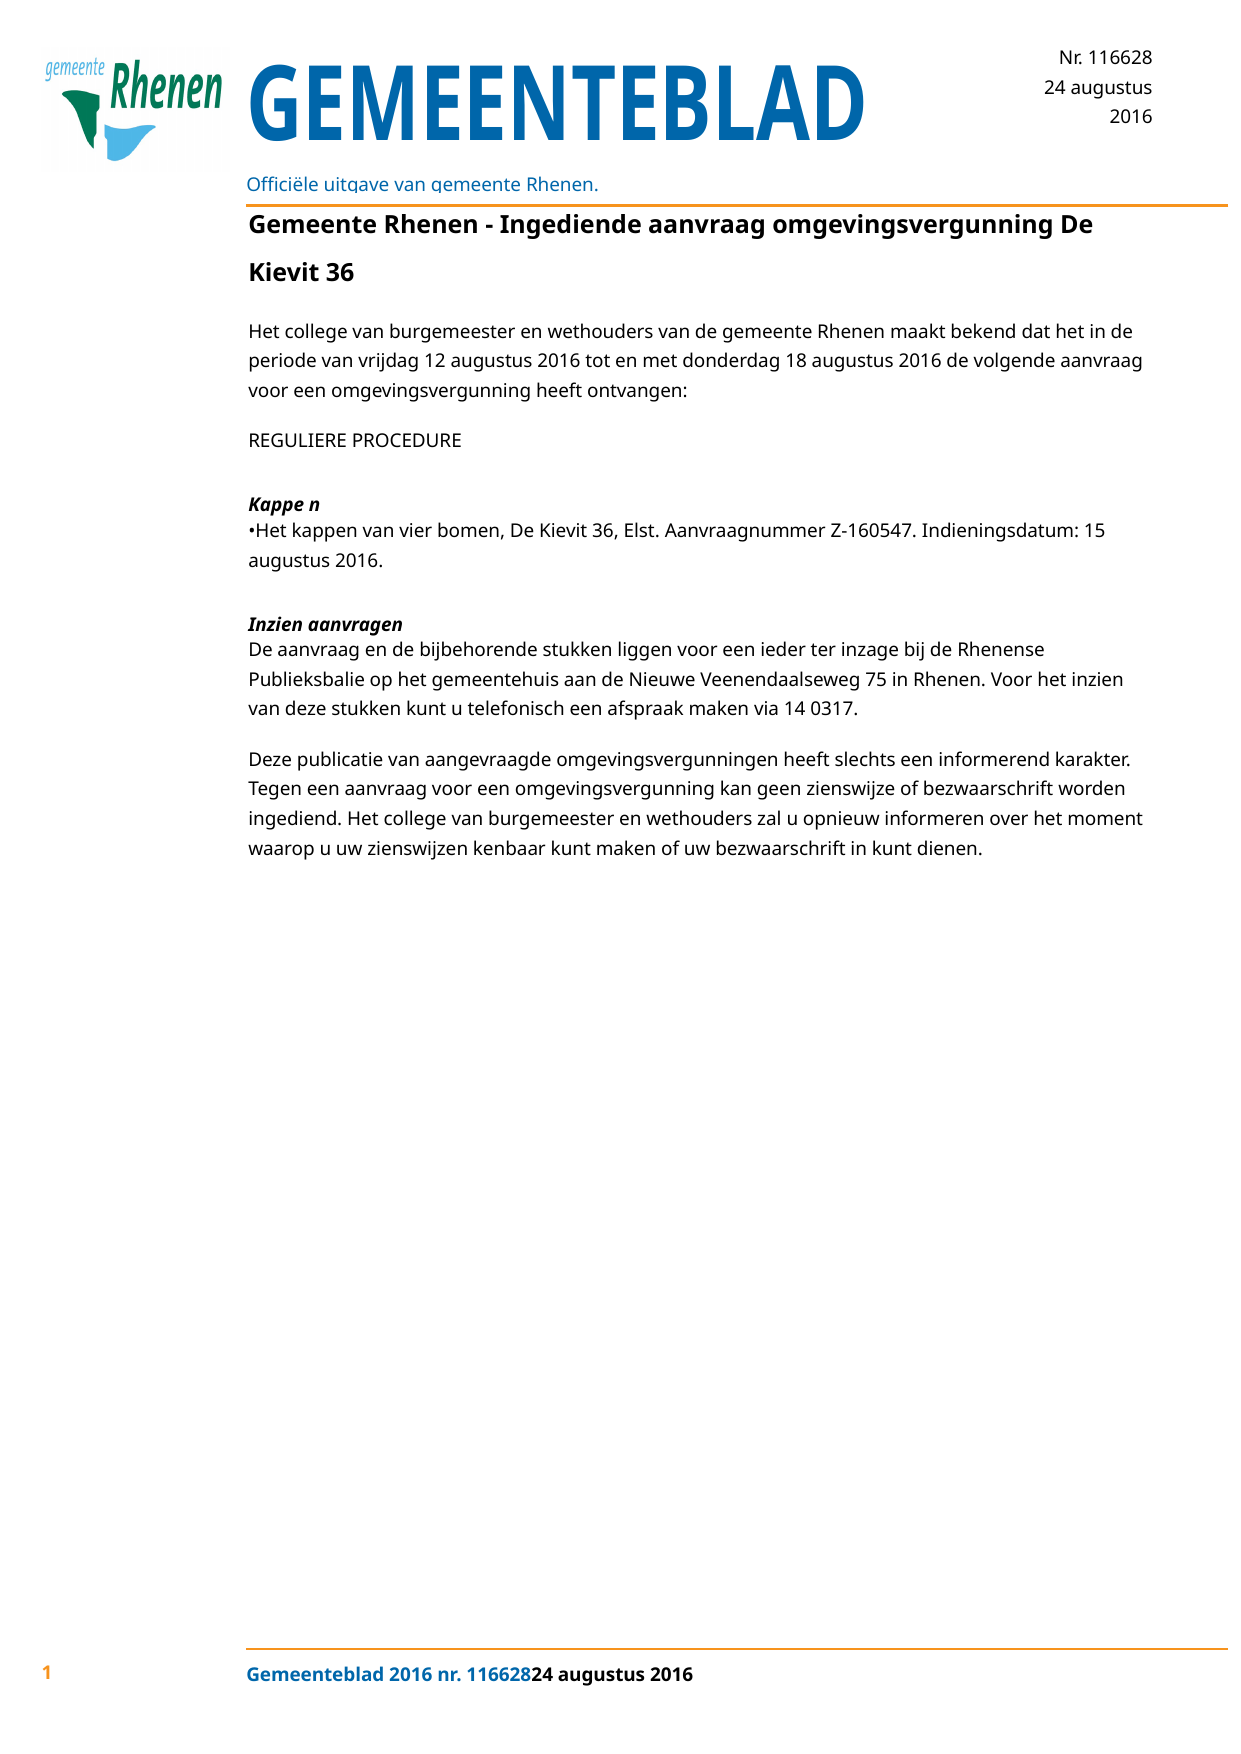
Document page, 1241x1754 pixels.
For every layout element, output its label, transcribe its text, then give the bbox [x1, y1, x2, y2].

text REGULIERE PROCEDURE [248, 427, 1152, 453]
text Gemeente Rhenen - Ingediende aanvraag omgevingsvergunning De Kievit 36 [248, 207, 1152, 288]
text •Het kappen van vier bomen, De Kievit 36, Elst. Aanvraagnummer Z-160547. Indieningsdatum: 15 augustus 2016. [248, 517, 1152, 572]
picture [41, 47, 231, 172]
text Deze publicatie van aangevraagde omgevingsvergunningen heeft slechts een informerend karakter. Tegen een aanvraag voor een omgevingsvergunning kan geen zienswijze of bezwaarschrift worden ingediend. Het college van burgemeester en wethouders zal u opnieuw informeren over het moment waarop u uw zienswijzen kenbaar kunt maken of uw bezwaarschrift in kunt dienen. [248, 746, 1152, 861]
text Kappe n [248, 491, 1152, 517]
text Inzien aanvragen [248, 611, 1152, 636]
text De aanvraag en de bijbehorende stukken liggen voor een ieder ter inzage bij de Rhenense Publieksbalie op het gemeentehuis aan de Nieuwe Veenendaalseweg 75 in Rhenen. Voor het inzien van deze stukken kunt u telefonisch een afspraak maken via 14 0317. [248, 636, 1152, 721]
text Het college van burgemeester en wethouders van de gemeente Rhenen maakt bekend dat het in de periode van vrijdag 12 augustus 2016 tot en met donderdag 18 augustus 2016 de volgende aanvraag voor een omgevingsvergunning heeft ontvangen: [248, 318, 1152, 403]
